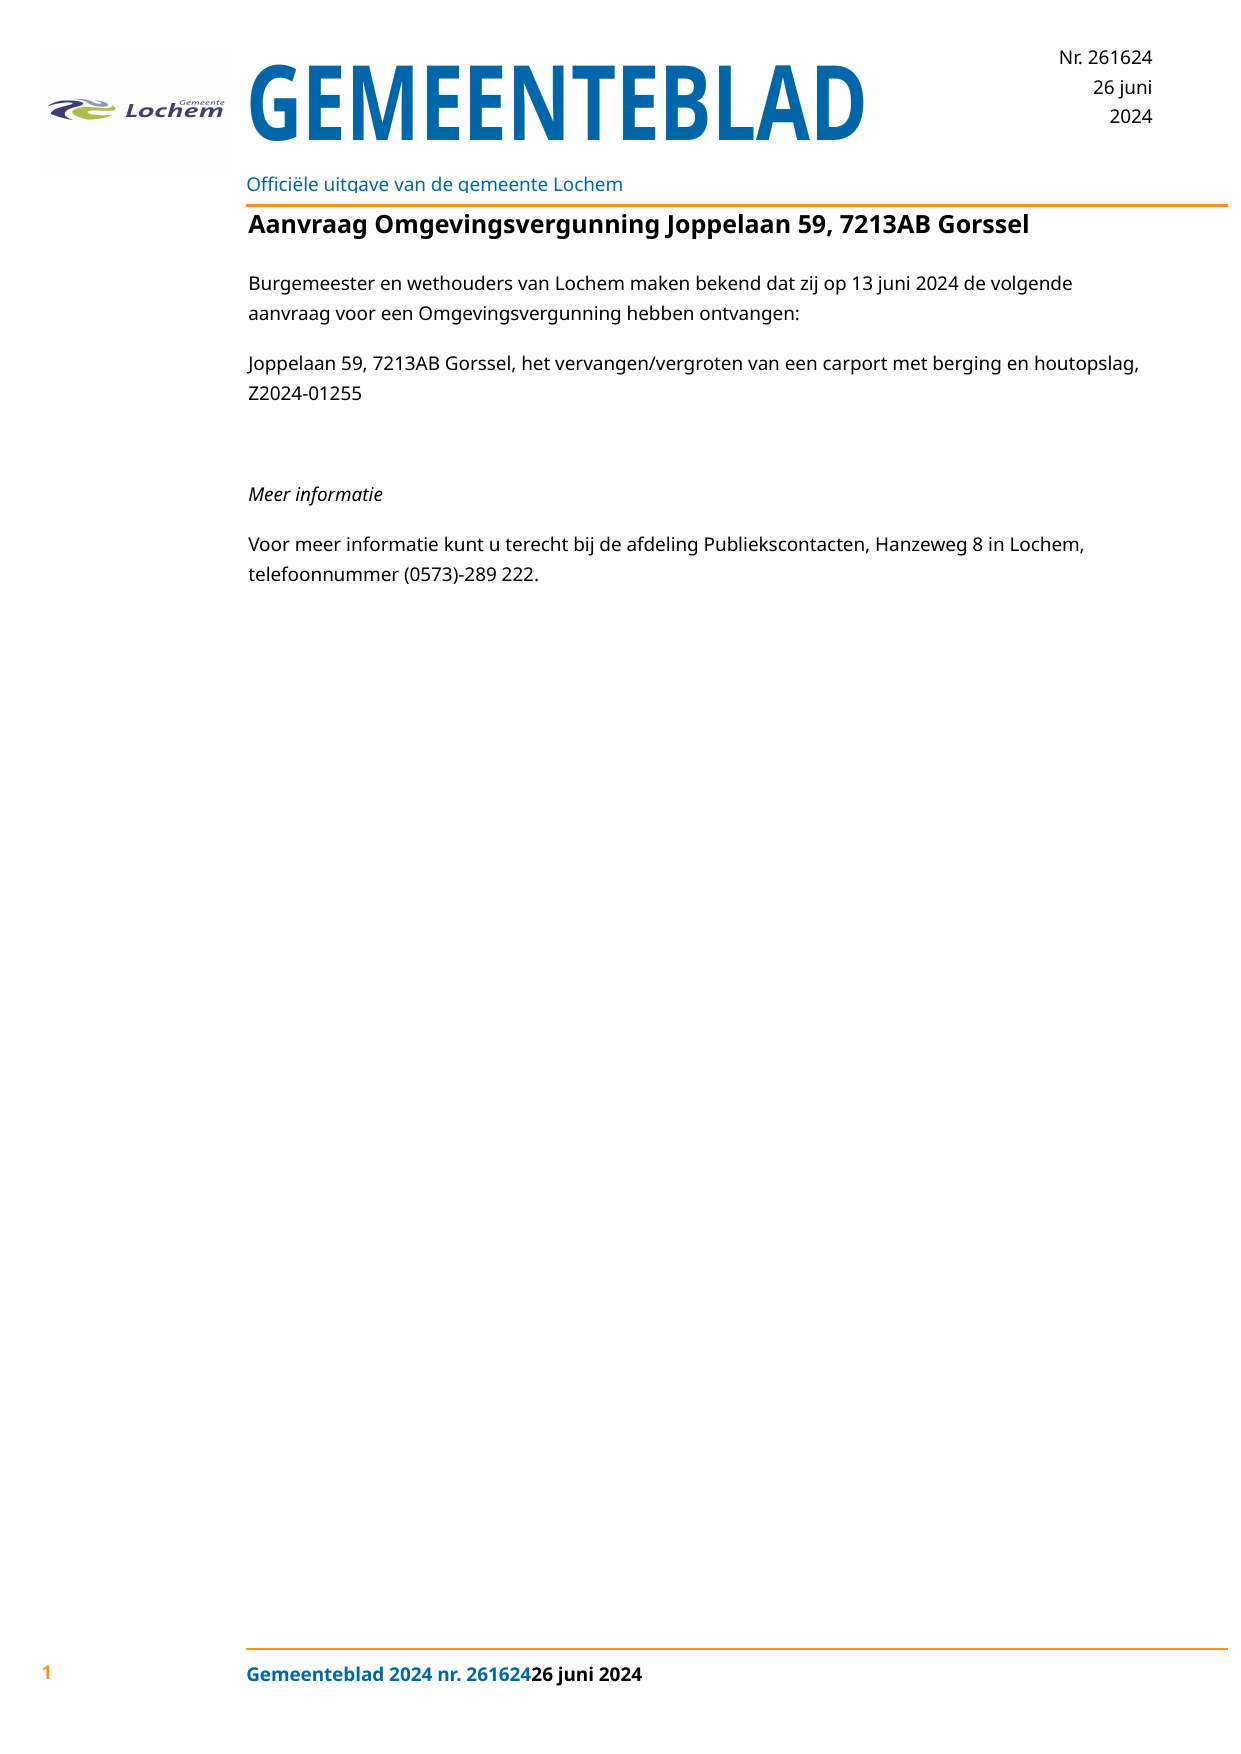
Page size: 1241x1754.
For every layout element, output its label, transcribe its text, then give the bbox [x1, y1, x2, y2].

text Voor meer informatie kunt u terecht bij de afdeling Publiekscontacten, Hanzeweg 8 in Lochem, telefoonnummer (0573)-289 222. [248, 531, 1152, 586]
text Burgemeester en wethouders van Lochem maken bekend dat zij op 13 juni 2024 de volgende aanvraag voor een Omgevingsvergunning hebben ontvangen: [248, 270, 1152, 326]
text Meer informatie [248, 481, 1152, 506]
text Joppelaan 59, 7213AB Gorssel, het vervangen/vergroten van een carport met berging en houtopslag, Z2024-01255 [248, 350, 1152, 406]
text Aanvraag Omgevingsvergunning Joppelaan 59, 7213AB Gorssel [248, 207, 1152, 241]
picture [41, 47, 231, 172]
